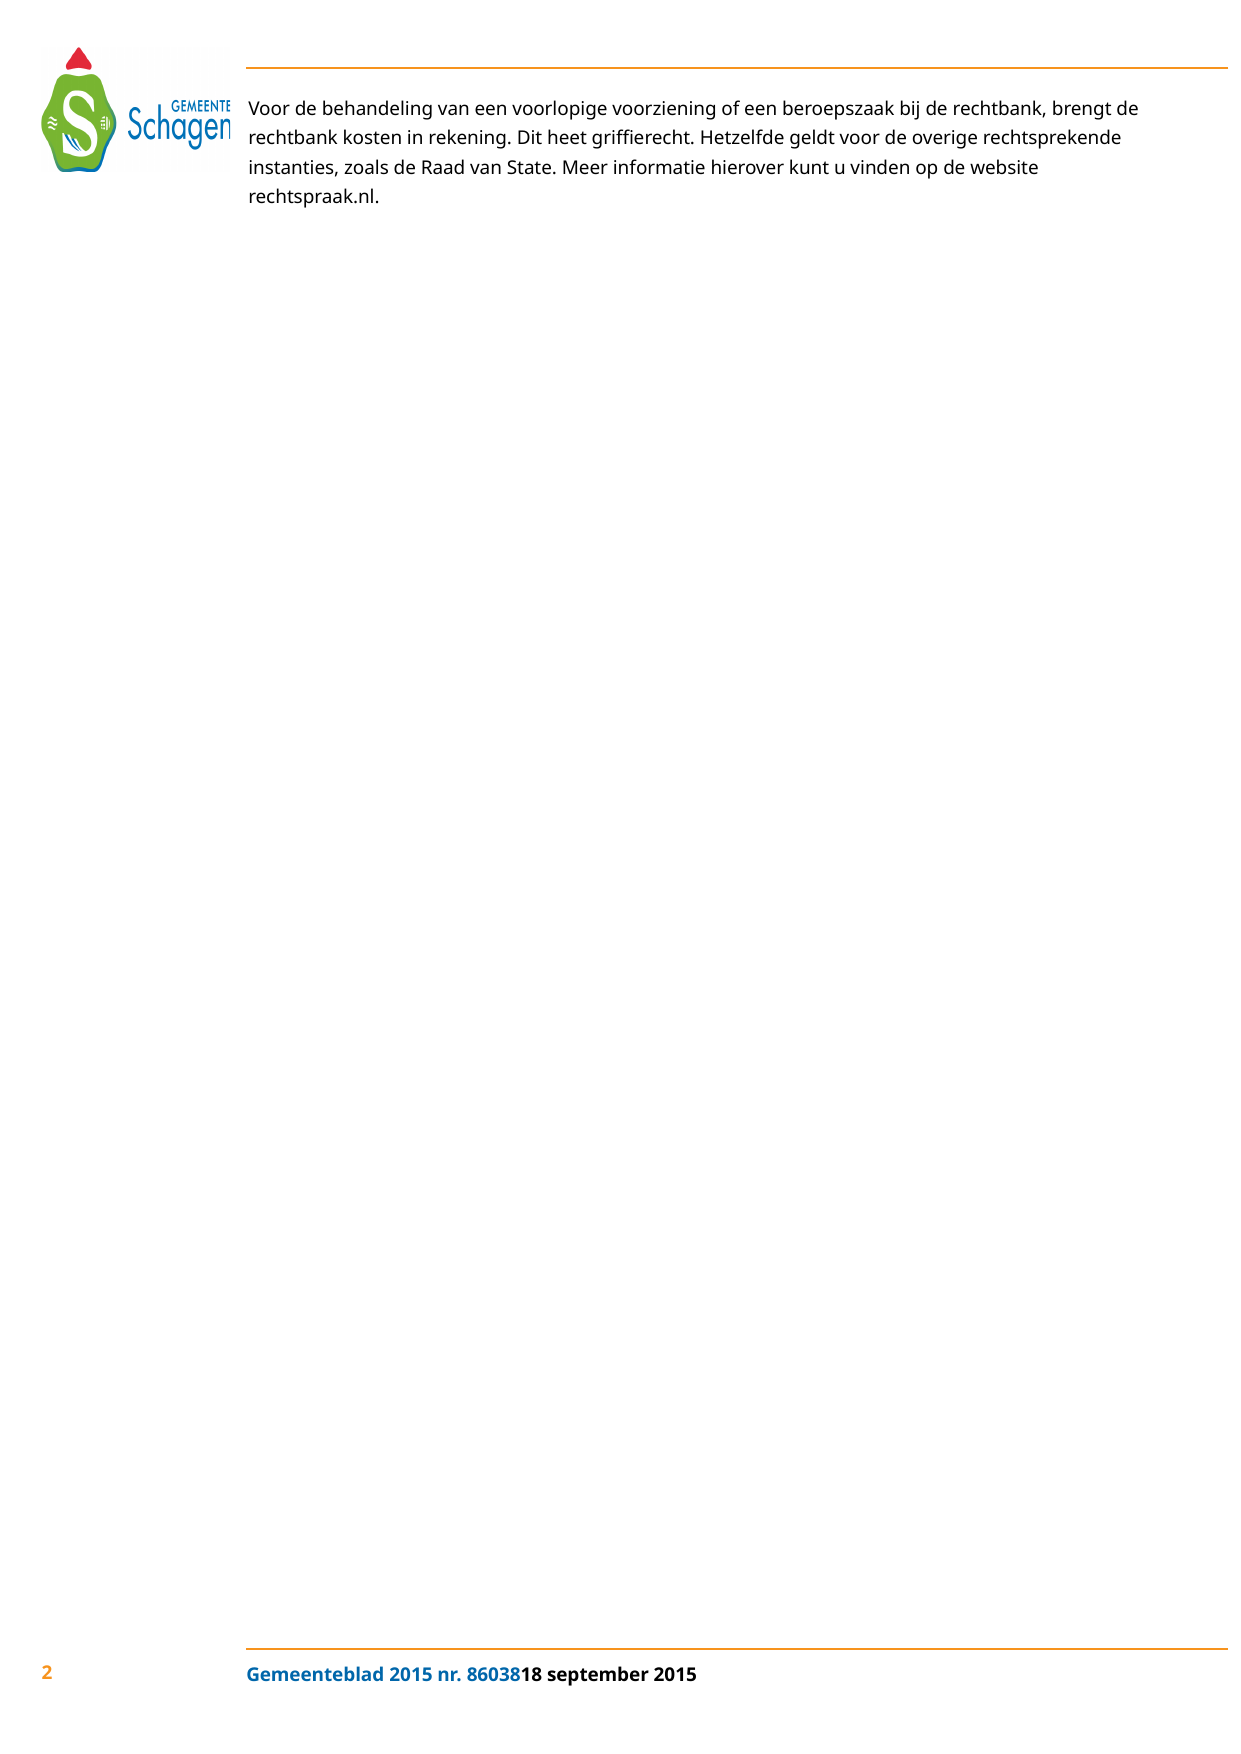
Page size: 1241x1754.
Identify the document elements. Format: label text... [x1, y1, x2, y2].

picture [41, 47, 231, 172]
text Voor de behandeling van een voorlopige voorziening of een beroepszaak bij de rechtbank, brengt de rechtbank kosten in rekening. Dit heet griffierecht. Hetzelfde geldt voor de overige rechtsprekende instanties, zoals de Raad van State. Meer informatie hierover kunt u vinden op de website rechtspraak.nl. [248, 95, 1152, 209]
